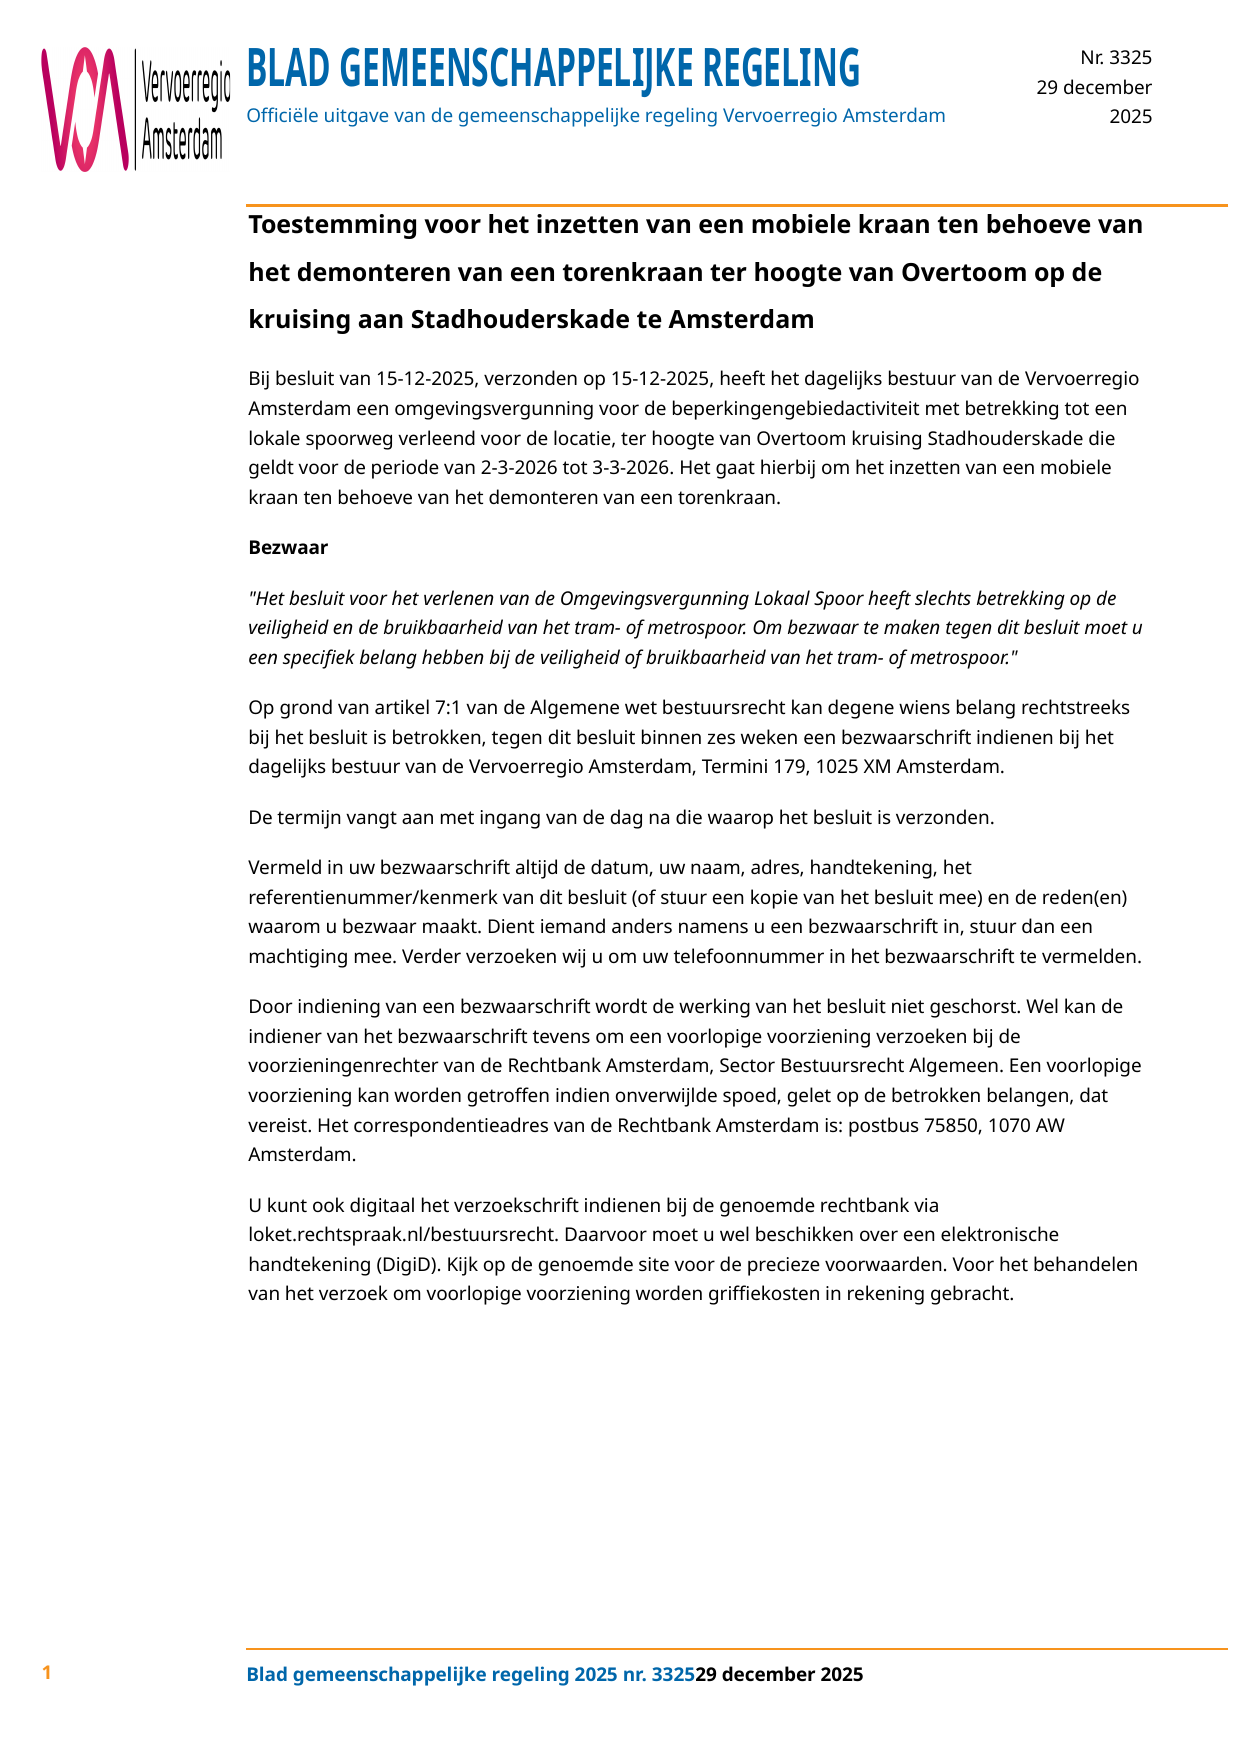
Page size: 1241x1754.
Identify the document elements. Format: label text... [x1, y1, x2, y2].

picture [41, 47, 231, 172]
text Toestemming voor het inzetten van een mobiele kraan ten behoeve van het demonteren van een torenkraan ter hoogte van Overtoom op de kruising aan Stadhouderskade te Amsterdam [248, 207, 1152, 336]
text Bij besluit van 15-12-2025, verzonden op 15-12-2025, heeft het dagelijks bestuur van de Vervoerregio Amsterdam een omgevingsvergunning voor de beperkingengebiedactiviteit met betrekking tot een lokale spoorweg verleend voor de locatie, ter hoogte van Overtoom kruising Stadhouderskade die geldt voor de periode van 2-3-2026 tot 3-3-2026. Het gaat hierbij om het inzetten van een mobiele kraan ten behoeve van het demonteren van een torenkraan. [248, 366, 1152, 509]
text Vermeld in uw bezwaarschrift altijd de datum, uw naam, adres, handtekening, het referentienummer/kenmerk van dit besluit (of stuur een kopie van het besluit mee) en de reden(en) waarom u bezwaar maakt. Dient iemand anders namens u een bezwaarschrift in, stuur dan een machtiging mee. Verder verzoeken wij u om uw telefoonnummer in het bezwaarschrift te vermelden. [248, 854, 1152, 969]
text Door indiening van een bezwaarschrift wordt de werking van het besluit niet geschorst. Wel kan de indiener van het bezwaarschrift tevens om een voorlopige voorziening verzoeken bij de voorzieningenrechter van de Rechtbank Amsterdam, Sector Bestuursrecht Algemeen. Een voorlopige voorziening kan worden getroffen indien onverwijlde spoed, gelet op de betrokken belangen, dat vereist. Het correspondentieadres van de Rechtbank Amsterdam is: postbus 75850, 1070 AW Amsterdam. [248, 993, 1152, 1167]
text De termijn vangt aan met ingang van de dag na die waarop het besluit is verzonden. [248, 804, 1152, 829]
text Op grond van artikel 7:1 van de Algemene wet bestuursrecht kan degene wiens belang rechtstreeks bij het besluit is betrokken, tegen dit besluit binnen zes weken een bezwaarschrift indienen bij het dagelijks bestuur van de Vervoerregio Amsterdam, Termini 179, 1025 XM Amsterdam. [248, 694, 1152, 779]
text "Het besluit voor het verlenen van de Omgevingsvergunning Lokaal Spoor heeft slechts betrekking op de veiligheid en de bruikbaarheid van het tram- of metrospoor. Om bezwaar te maken tegen dit besluit moet u een specifiek belang hebben bij de veiligheid of bruikbaarheid van het tram- of metrospoor." [248, 585, 1152, 669]
text Bezwaar [248, 534, 1152, 560]
text U kunt ook digitaal het verzoekschrift indienen bij de genoemde rechtbank via loket.rechtspraak.nl/bestuursrecht. Daarvoor moet u wel beschikken over een elektronische handtekening (DigiD). Kijk op de genoemde site voor de precieze voorwaarden. Voor het behandelen van het verzoek om voorlopige voorziening worden griffiekosten in rekening gebracht. [248, 1192, 1152, 1306]
